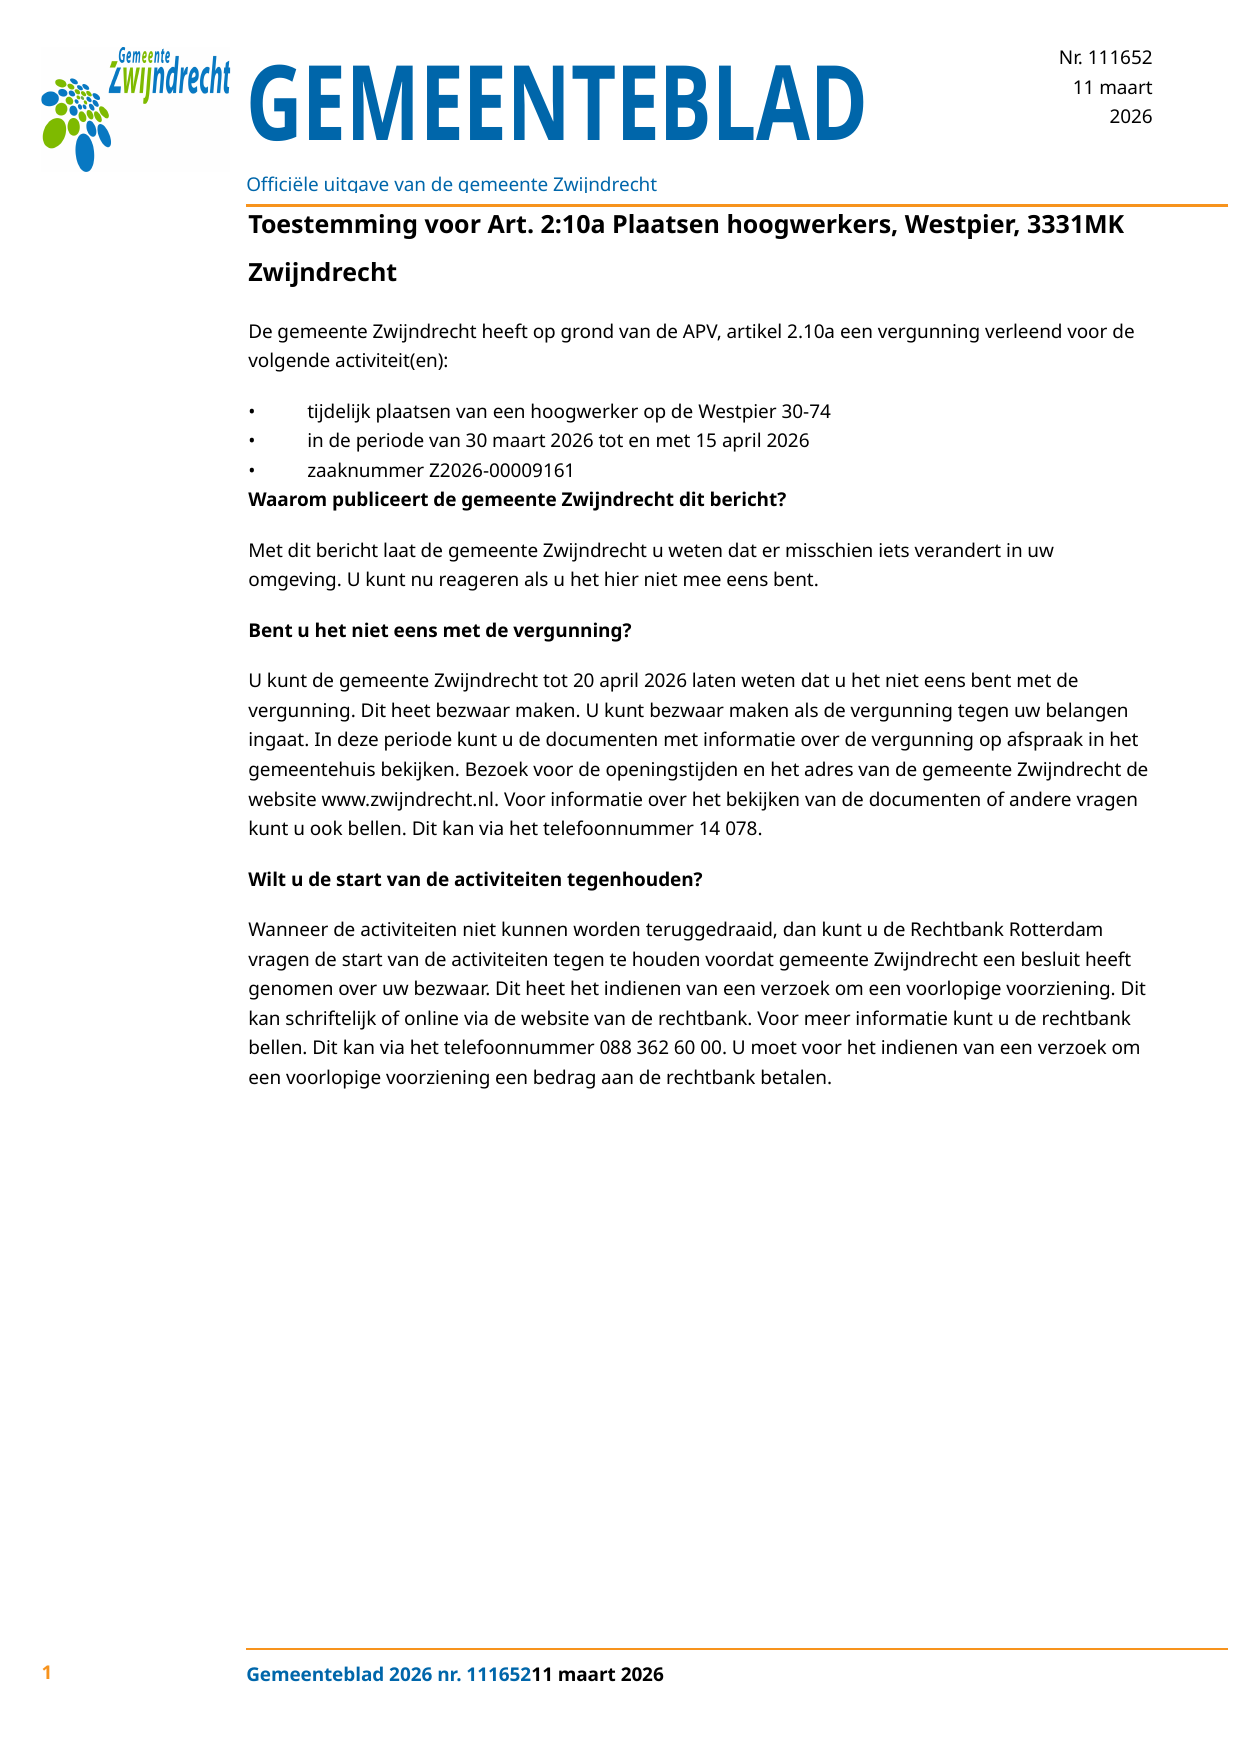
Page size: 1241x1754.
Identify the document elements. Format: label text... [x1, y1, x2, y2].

text Bent u het niet eens met de vergunning? [248, 617, 1152, 643]
text De gemeente Zwijndrecht heeft op grond van de APV, artikel 2.10a een vergunning verleend voor de volgende activiteit(en): [248, 318, 1152, 373]
text U kunt de gemeente Zwijndrecht tot 20 april 2026 laten weten dat u het niet eens bent met de vergunning. Dit heet bezwaar maken. U kunt bezwaar maken als de vergunning tegen uw belangen ingaat. In deze periode kunt u de documenten met informatie over de vergunning op afspraak in het gemeentehuis bekijken. Bezoek voor de openingstijden en het adres van de gemeente Zwijndrecht de website www.zwijndrecht.nl. Voor informatie over het bekijken van de documenten of andere vragen kunt u ook bellen. Dit kan via het telefoonnummer 14 078. [248, 667, 1152, 841]
list tijdelijk plaatsen van een hoogwerker op de Westpier 30-74 [248, 398, 1152, 424]
text Wilt u de start van de activiteiten tegenhouden? [248, 866, 1152, 892]
text Wanneer de activiteiten niet kunnen worden teruggedraaid, dan kunt u de Rechtbank Rotterdam vragen de start van de activiteiten tegen te houden voordat gemeente Zwijndrecht een besluit heeft genomen over uw bezwaar. Dit heet het indienen van een verzoek om een voorlopige voorziening. Dit kan schriftelijk of online via de website van de rechtbank. Voor meer informatie kunt u de rechtbank bellen. Dit kan via het telefoonnummer 088 362 60 00. U moet voor het indienen van een verzoek om een voorlopige voorziening een bedrag aan de rechtbank betalen. [248, 916, 1152, 1090]
text Met dit bericht laat de gemeente Zwijndrecht u weten dat er misschien iets verandert in uw omgeving. U kunt nu reageren als u het hier niet mee eens bent. [248, 537, 1152, 592]
text Waarom publiceert de gemeente Zwijndrecht dit bericht? [248, 487, 1152, 512]
picture [41, 47, 231, 172]
list in de periode van 30 maart 2026 tot en met 15 april 2026 [248, 427, 1152, 453]
list zaaknummer Z2026-00009161 [248, 457, 1152, 483]
text Toestemming voor Art. 2:10a Plaatsen hoogwerkers, Westpier, 3331MK Zwijndrecht [248, 207, 1152, 288]
